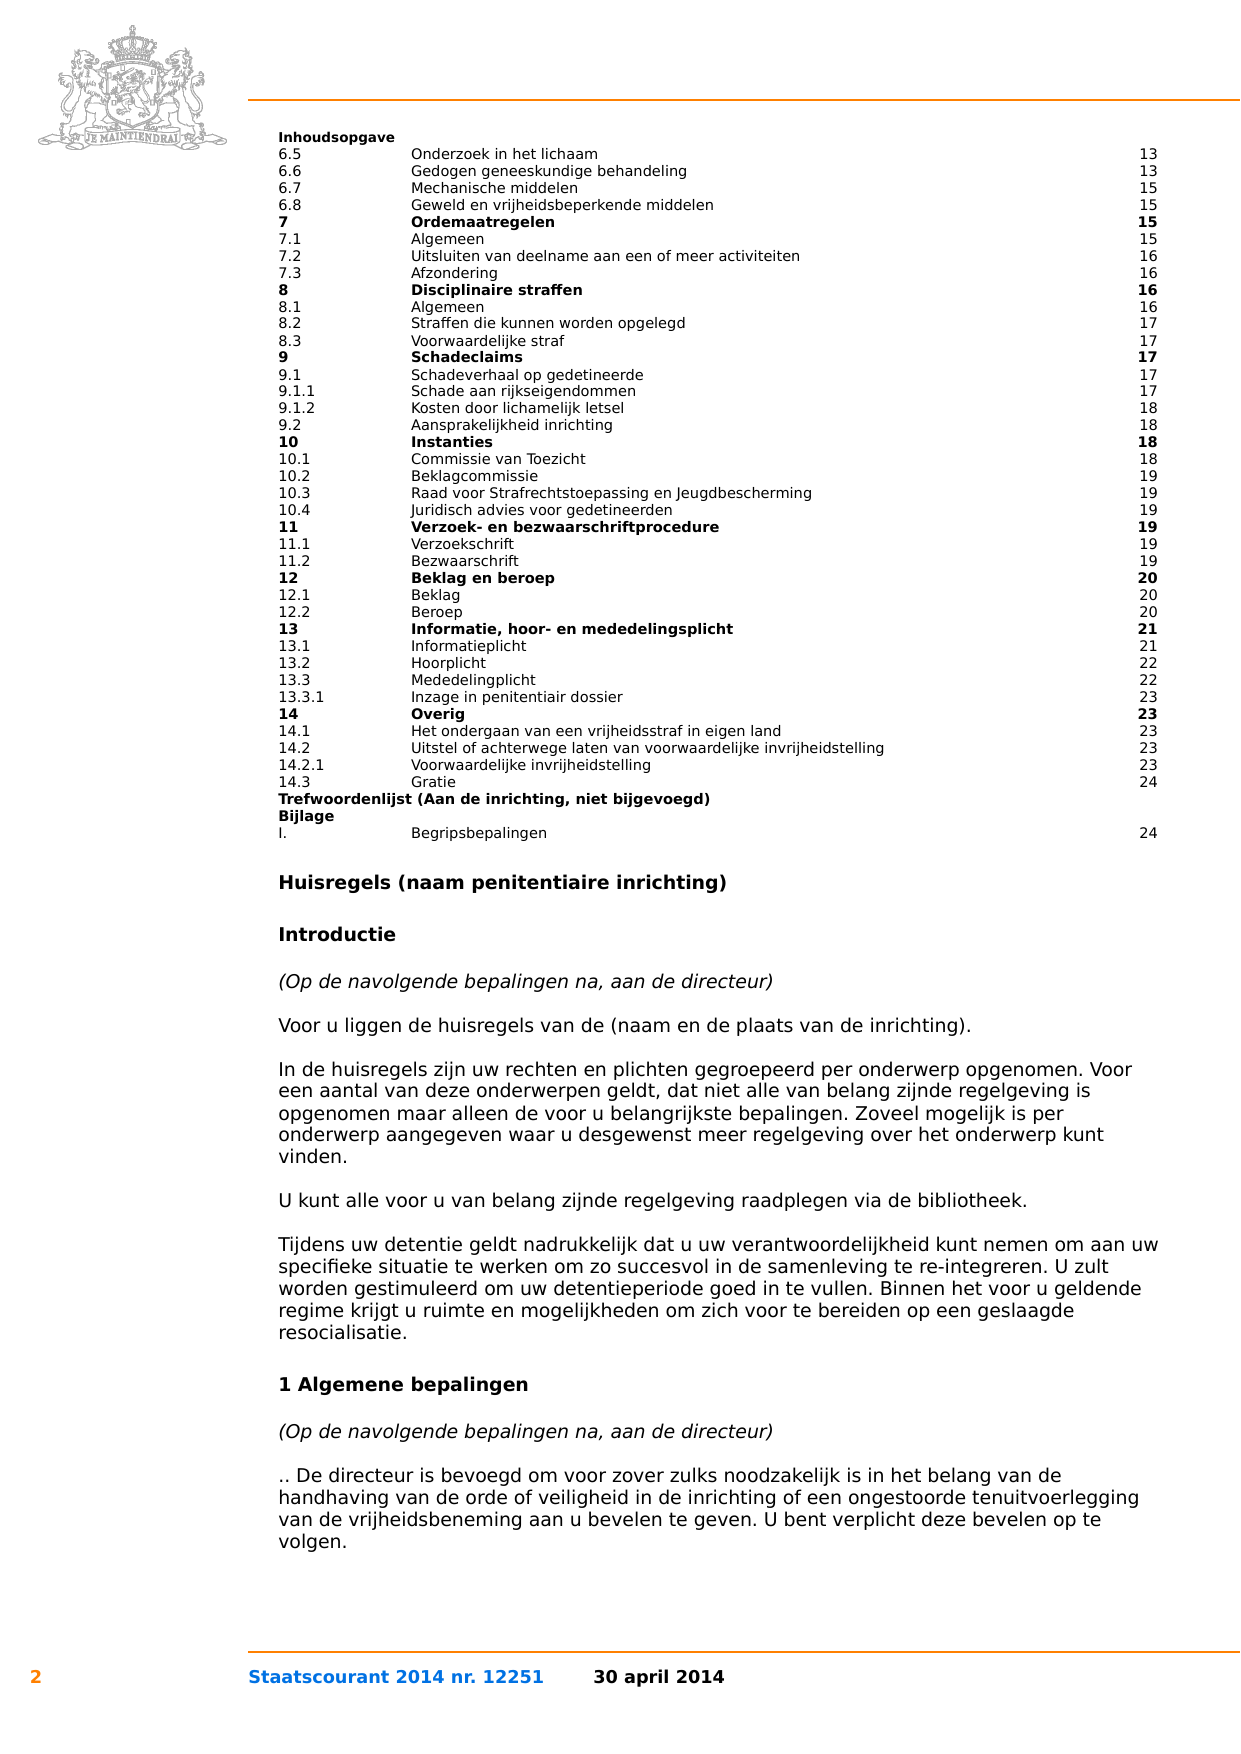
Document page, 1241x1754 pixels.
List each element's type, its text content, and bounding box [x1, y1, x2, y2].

table_cell 15 [1107, 214, 1163, 231]
table_cell 20 [1107, 587, 1163, 604]
table_cell Raad voor Strafrechtstoepassing en Jeugdbescherming [405, 485, 1107, 502]
text Voor u liggen de huisregels van de (naam en de plaats van de inrichting). [278, 1014, 1163, 1037]
table_cell Disciplinaire straffen [405, 281, 1107, 298]
table_cell 9.1.1 [278, 383, 405, 400]
table_cell 8.3 [278, 333, 405, 349]
subtitle 1 Algemene bepalingen [278, 1374, 1163, 1396]
table_cell 19 [1107, 519, 1163, 536]
table_cell 6.5 [278, 146, 405, 163]
table_cell 13.3.1 [278, 689, 405, 706]
table_cell 11.2 [278, 553, 405, 570]
table_cell 13 [1107, 163, 1163, 179]
table_cell 19 [1107, 485, 1163, 502]
text In de huisregels zijn uw rechten en plichten gegroepeerd per onderwerp opgenomen. Voor een aantal van deze onderwerpen geldt, dat niet alle van belang zijnde regelgeving is opgenomen maar alleen de voor u belangrijkste bepalingen. Zoveel mogelijk is per onderwerp aangegeven waar u desgewenst meer regelgeving over het onderwerp kunt vinden. [278, 1058, 1163, 1168]
table_cell 12 [278, 570, 405, 587]
table_cell 9 [278, 349, 405, 366]
table_cell Straffen die kunnen worden opgelegd [405, 315, 1107, 332]
table_cell Beklag en beroep [405, 570, 1107, 587]
table_cell 19 [1107, 553, 1163, 570]
table_cell Informatie, hoor- en mededelingsplicht [405, 621, 1107, 638]
table_cell Overig [405, 706, 1107, 723]
table_cell 7.3 [278, 265, 405, 281]
table_cell 6.6 [278, 163, 405, 179]
text Tijdens uw detentie geldt nadrukkelijk dat u uw verantwoordelijkheid kunt nemen om aan uw specifieke situatie te werken om zo succesvol in de samenleving te re-integreren. U zult worden gestimuleerd om uw detentieperiode goed in te vullen. Binnen het voor u geldende regime krijgt u ruimte en mogelijkheden om zich voor te bereiden op een geslaagde resocialisatie. [278, 1234, 1163, 1344]
table_cell 16 [1107, 248, 1163, 264]
table_cell 17 [1107, 349, 1163, 366]
table_cell 17 [1107, 366, 1163, 383]
table_cell 14.2.1 [278, 757, 405, 774]
table_cell 7.2 [278, 248, 405, 264]
text .. De directeur is bevoegd om voor zover zulks noodzakelijk is in het belang van de handhaving van de orde of veiligheid in de inrichting of een ongestoorde tenuitvoerlegging van de vrijheidsbeneming aan u bevelen te geven. U bent verplicht deze bevelen op te volgen. [278, 1465, 1163, 1553]
subtitle Huisregels (naam penitentiaire inrichting) [278, 872, 1163, 894]
table_cell 13.2 [278, 655, 405, 672]
table_cell 23 [1107, 706, 1163, 723]
table_cell Aansprakelijkheid inrichting [405, 417, 1107, 434]
table_cell Schadeclaims [405, 349, 1107, 366]
table_cell 11 [278, 519, 405, 536]
table_cell 18 [1107, 417, 1163, 434]
table_cell 10.4 [278, 502, 405, 519]
table_cell 19 [1107, 502, 1163, 519]
table_cell 11.1 [278, 536, 405, 553]
table_cell Inzage in penitentiair dossier [405, 689, 1107, 706]
table_cell 18 [1107, 451, 1163, 468]
table_cell 14.2 [278, 740, 405, 757]
table_cell 13 [278, 621, 405, 638]
picture [38, 25, 227, 150]
table_cell 8.2 [278, 315, 405, 332]
table_cell 24 [1107, 774, 1163, 791]
table_cell Uitstel of achterwege laten van voorwaardelijke invrijheidstelling [405, 740, 1107, 757]
table_cell Afzondering [405, 265, 1107, 281]
table_cell Bijlage [278, 808, 1163, 825]
table_cell Trefwoordenlijst (Aan de inrichting, niet bijgevoegd) [278, 791, 1163, 808]
table_cell Verzoek- en bezwaarschriftprocedure [405, 519, 1107, 536]
table_cell Kosten door lichamelijk letsel [405, 400, 1107, 417]
table_cell 20 [1107, 604, 1163, 621]
table_cell 15 [1107, 197, 1163, 213]
table_cell 16 [1107, 265, 1163, 281]
table_cell 15 [1107, 180, 1163, 197]
table_cell Voorwaardelijke straf [405, 333, 1107, 349]
table_cell Instanties [405, 434, 1107, 451]
table_cell Juridisch advies voor gedetineerden [405, 502, 1107, 519]
table_cell 12.2 [278, 604, 405, 621]
table_cell 14.1 [278, 723, 405, 740]
table_cell Schade aan rijkseigendommen [405, 383, 1107, 400]
table_cell Gratie [405, 774, 1107, 791]
table_cell 9.2 [278, 417, 405, 434]
table_cell 13.1 [278, 638, 405, 655]
text U kunt alle voor u van belang zijnde regelgeving raadplegen via de bibliotheek. [278, 1190, 1163, 1212]
table_cell 14.3 [278, 774, 405, 791]
table_cell Beklagcommissie [405, 468, 1107, 485]
table_cell 21 [1107, 621, 1163, 638]
table_cell 20 [1107, 570, 1163, 587]
table_cell 22 [1107, 655, 1163, 672]
subtitle Introductie [278, 924, 1163, 946]
table_cell Geweld en vrijheidsbeperkende middelen [405, 197, 1107, 213]
table_cell 23 [1107, 757, 1163, 774]
table_cell 17 [1107, 333, 1163, 349]
table_cell Bezwaarschrift [405, 553, 1107, 570]
table_cell I. [278, 825, 405, 842]
table_cell 6.8 [278, 197, 405, 213]
table_cell Algemeen [405, 299, 1107, 315]
table_cell 16 [1107, 281, 1163, 298]
table_cell 6.7 [278, 180, 405, 197]
table_cell Informatieplicht [405, 638, 1107, 655]
table_cell 9.1 [278, 366, 405, 383]
table_cell Beroep [405, 604, 1107, 621]
table_cell 19 [1107, 468, 1163, 485]
table_cell Voorwaardelijke invrijheidstelling [405, 757, 1107, 774]
table_cell 21 [1107, 638, 1163, 655]
table_cell 18 [1107, 400, 1163, 417]
table_cell 17 [1107, 315, 1163, 332]
table_cell 23 [1107, 723, 1163, 740]
table_cell Begripsbepalingen [405, 825, 1107, 842]
table_cell 10 [278, 434, 405, 451]
table_cell Beklag [405, 587, 1107, 604]
table_cell Mechanische middelen [405, 180, 1107, 197]
table_cell 10.1 [278, 451, 405, 468]
table_cell 7 [278, 214, 405, 231]
table_cell Algemeen [405, 231, 1107, 247]
table_cell 8.1 [278, 299, 405, 315]
table_cell Commissie van Toezicht [405, 451, 1107, 468]
table_cell 10.2 [278, 468, 405, 485]
table_cell 24 [1107, 825, 1163, 842]
table_cell Gedogen geneeskundige behandeling [405, 163, 1107, 179]
table_cell 12.1 [278, 587, 405, 604]
table_cell Ordemaatregelen [405, 214, 1107, 231]
table_cell 23 [1107, 689, 1163, 706]
table_cell 22 [1107, 672, 1163, 689]
table_cell Onderzoek in het lichaam [405, 146, 1107, 163]
table_cell Uitsluiten van deelname aan een of meer activiteiten [405, 248, 1107, 264]
text (Op de navolgende bepalingen na, aan de directeur) [278, 971, 1163, 993]
table_cell 8 [278, 281, 405, 298]
table_cell Hoorplicht [405, 655, 1107, 672]
table_cell 10.3 [278, 485, 405, 502]
table_cell 13.3 [278, 672, 405, 689]
table_cell Mededelingplicht [405, 672, 1107, 689]
table_cell Schadeverhaal op gedetineerde [405, 366, 1107, 383]
table_cell 23 [1107, 740, 1163, 757]
table_cell 19 [1107, 536, 1163, 553]
table_header Inhoudsopgave [278, 130, 1163, 146]
table_cell 18 [1107, 434, 1163, 451]
table_cell 13 [1107, 146, 1163, 163]
table_cell 15 [1107, 231, 1163, 247]
table_cell 16 [1107, 299, 1163, 315]
table_cell 9.1.2 [278, 400, 405, 417]
table_cell Verzoekschrift [405, 536, 1107, 553]
table_cell 14 [278, 706, 405, 723]
table_cell 17 [1107, 383, 1163, 400]
table_cell 7.1 [278, 231, 405, 247]
table_cell Het ondergaan van een vrijheidsstraf in eigen land [405, 723, 1107, 740]
text (Op de navolgende bepalingen na, aan de directeur) [278, 1421, 1163, 1443]
